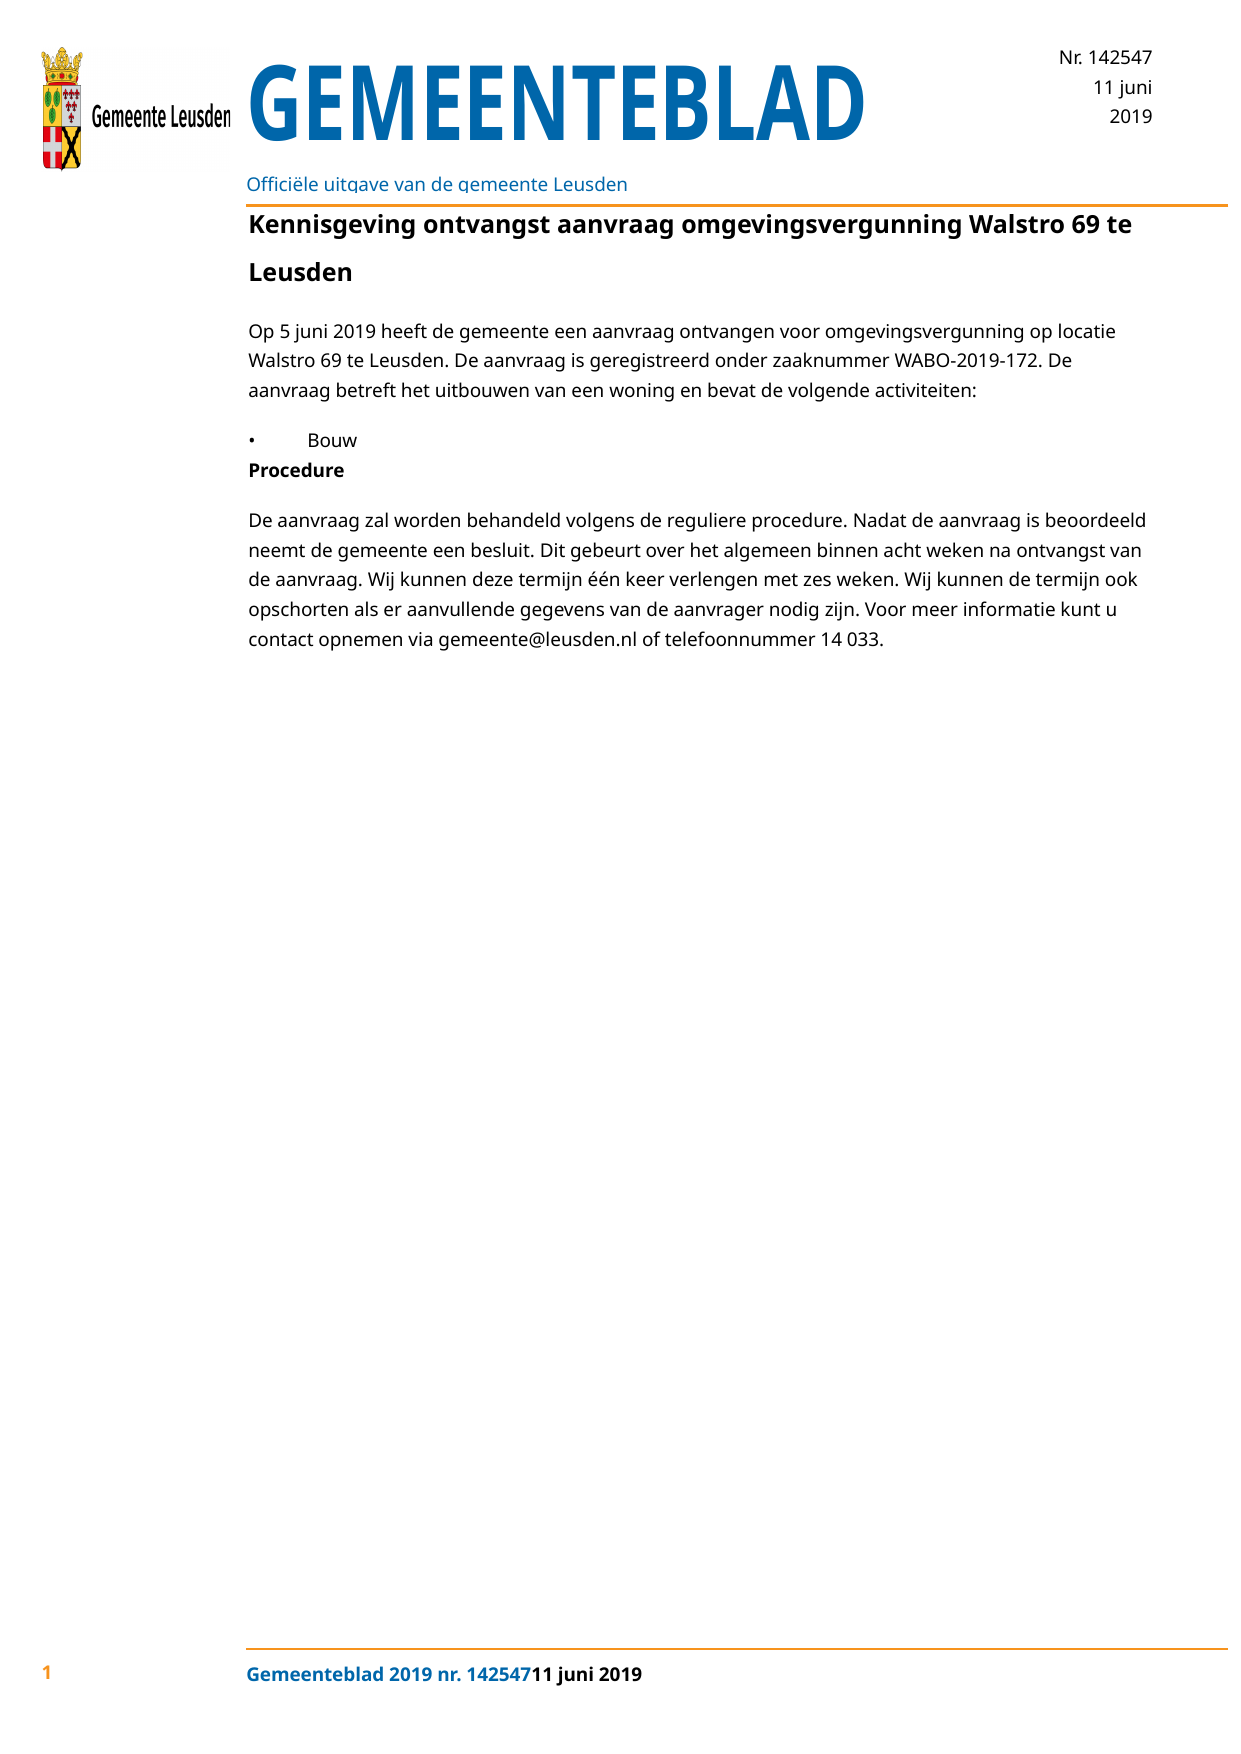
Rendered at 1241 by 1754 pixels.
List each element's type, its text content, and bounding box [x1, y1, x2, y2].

text Op 5 juni 2019 heeft de gemeente een aanvraag ontvangen voor omgevingsvergunning op locatie Walstro 69 te Leusden. De aanvraag is geregistreerd onder zaaknummer WABO-2019-172. De aanvraag betreft het uitbouwen van een woning en bevat de volgende activiteiten: [248, 318, 1152, 403]
text Kennisgeving ontvangst aanvraag omgevingsvergunning Walstro 69 te Leusden [248, 207, 1152, 288]
text Procedure [248, 457, 1152, 483]
list Bouw [248, 427, 1152, 453]
picture [41, 47, 231, 172]
text De aanvraag zal worden behandeld volgens de reguliere procedure. Nadat de aanvraag is beoordeeld neemt de gemeente een besluit. Dit gebeurt over het algemeen binnen acht weken na ontvangst van de aanvraag. Wij kunnen deze termijn één keer verlengen met zes weken. Wij kunnen de termijn ook opschorten als er aanvullende gegevens van de aanvrager nodig zijn. Voor meer informatie kunt u contact opnemen via gemeente@leusden.nl of telefoonnummer 14 033. [248, 507, 1152, 652]
